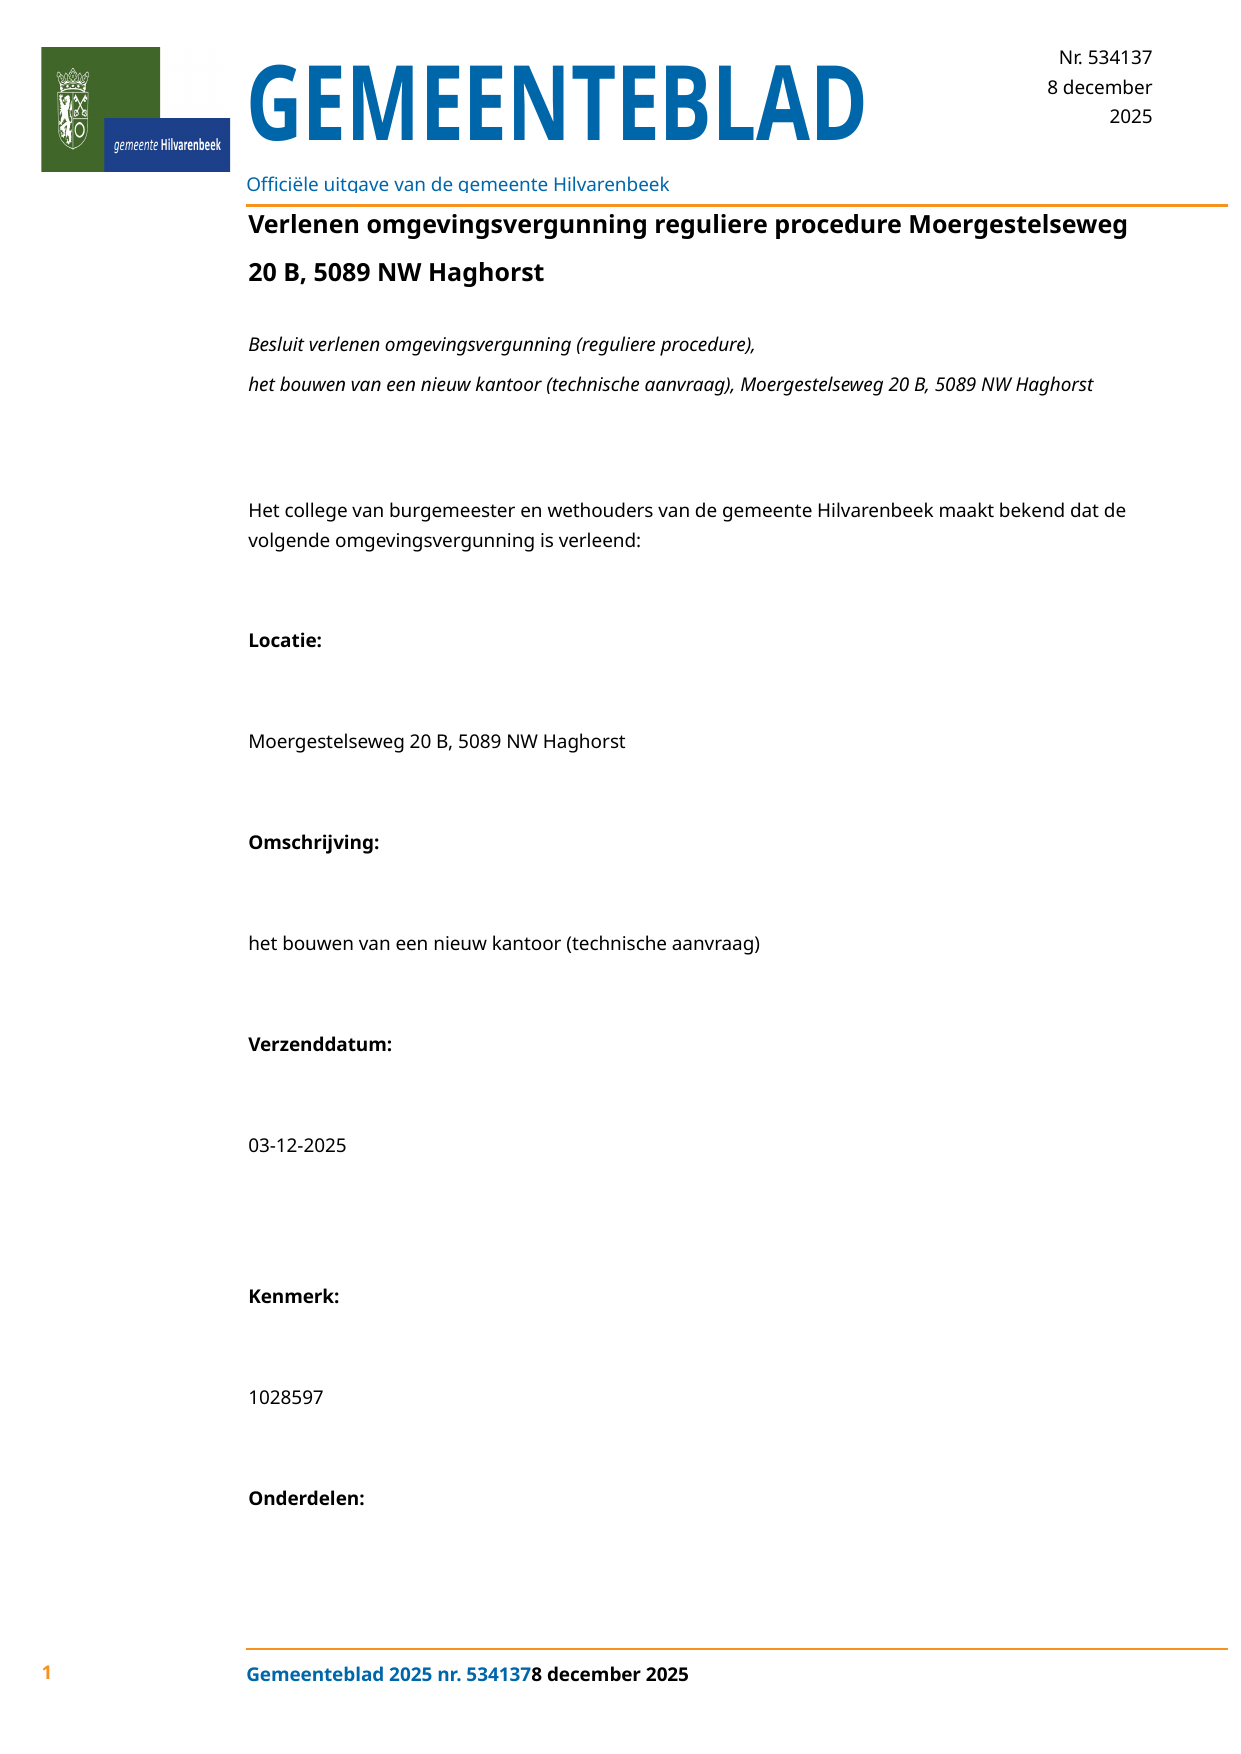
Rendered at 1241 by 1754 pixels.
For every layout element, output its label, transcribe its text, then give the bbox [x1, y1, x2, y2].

text Locatie: [248, 628, 1152, 653]
text Moergestelseweg 20 B, 5089 NW Haghorst [248, 728, 1152, 754]
text Besluit verlenen omgevingsvergunning (reguliere procedure), [248, 331, 1152, 357]
text het bouwen van een nieuw kantoor (technische aanvraag), Moergestelseweg 20 B, 5089 NW Haghorst [248, 371, 1152, 396]
text Onderdelen: [248, 1485, 1152, 1511]
text 03-12-2025 [248, 1132, 1152, 1158]
text Verzenddatum: [248, 1031, 1152, 1057]
picture [41, 47, 231, 172]
text het bouwen van een nieuw kantoor (technische aanvraag) [248, 930, 1152, 956]
text Kenmerk: [248, 1283, 1152, 1309]
text Omschrijving: [248, 829, 1152, 855]
text Het college van burgemeester en wethouders van de gemeente Hilvarenbeek maakt bekend dat de volgende omgevingsvergunning is verleend: [248, 497, 1152, 553]
text 1028597 [248, 1384, 1152, 1410]
text Verlenen omgevingsvergunning reguliere procedure Moergestelseweg 20 B, 5089 NW Haghorst [248, 207, 1152, 288]
